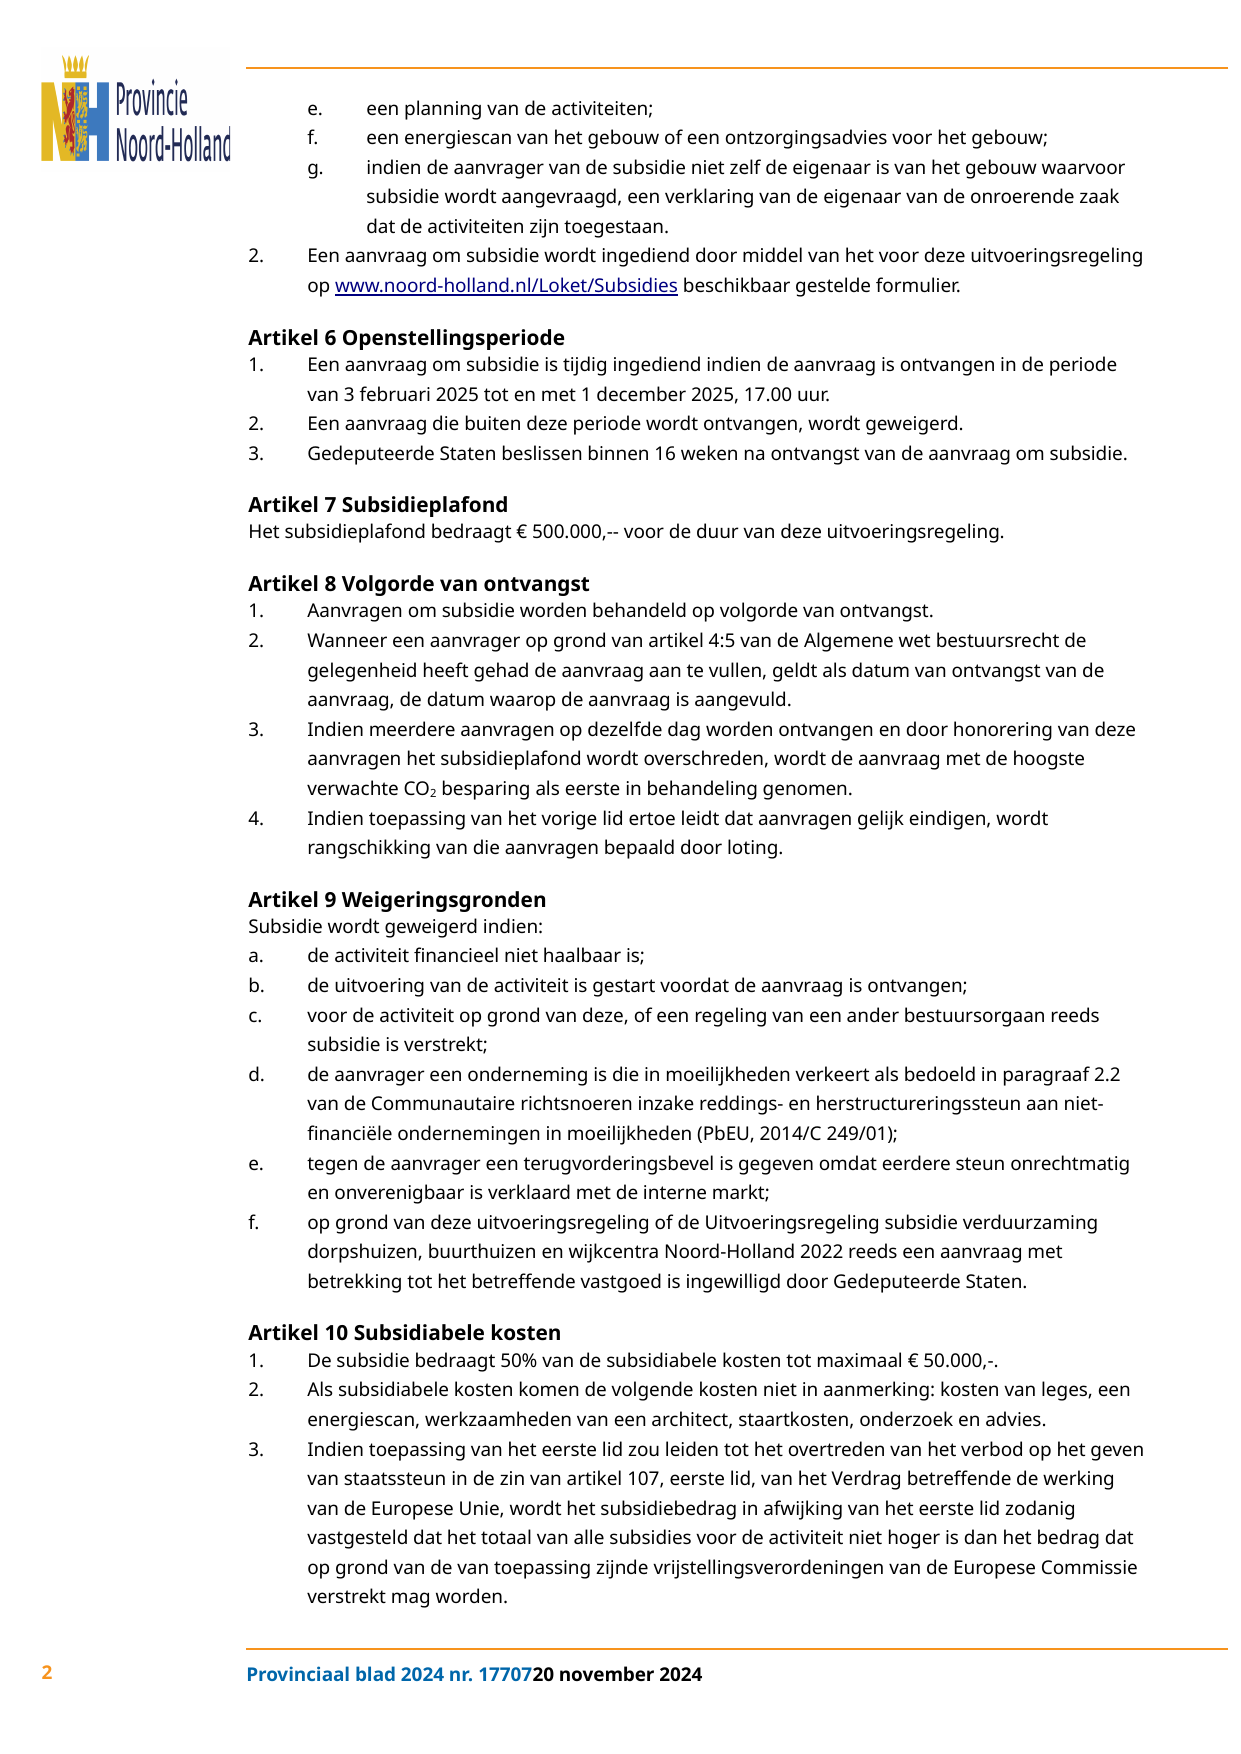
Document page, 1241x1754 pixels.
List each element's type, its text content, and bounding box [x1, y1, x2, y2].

list De subsidie bedraagt 50% van de subsidiabele kosten tot maximaal € 50.000,-. [248, 1347, 1152, 1373]
list voor de activiteit op grond van deze, of een regeling van een ander bestuursorgaan reeds subsidie is verstrekt; [248, 1002, 1152, 1057]
list Een aanvraag die buiten deze periode wordt ontvangen, wordt geweigerd. [248, 410, 1152, 436]
list Gedeputeerde Staten beslissen binnen 16 weken na ontvangst van de aanvraag om subsidie. [248, 440, 1152, 466]
text Artikel 8 Volgorde van ontvangst [248, 569, 1152, 598]
text Artikel 9 Weigeringsgronden [248, 885, 1152, 913]
text Artikel 6 Openstellingsperiode [248, 323, 1152, 351]
list Aanvragen om subsidie worden behandeld op volgorde van ontvangst. [248, 598, 1152, 623]
list Als subsidiabele kosten komen de volgende kosten niet in aanmerking: kosten van leges, een energiescan, werkzaamheden van een architect, staartkosten, onderzoek en advies. [248, 1377, 1152, 1432]
list een planning van de activiteiten; [307, 95, 1152, 121]
list een energiescan van het gebouw of een ontzorgingsadvies voor het gebouw; [307, 124, 1152, 150]
list Een aanvraag om subsidie is tijdig ingediend indien de aanvraag is ontvangen in de periode van 3 februari 2025 tot en met 1 december 2025, 17.00 uur. [248, 351, 1152, 406]
list Indien toepassing van het eerste lid zou leiden tot het overtreden van het verbod op het geven van staatssteun in de zin van artikel 107, eerste lid, van het Verdrag betreffende de werking van de Europese Unie, wordt het subsidiebedrag in afwijking van het eerste lid zodanig vastgesteld dat het totaal van alle subsidies voor de activiteit niet hoger is dan het bedrag dat op grond van de van toepassing zijnde vrijstellingsverordeningen van de Europese Commissie verstrekt mag worden. [248, 1436, 1152, 1609]
list de uitvoering van de activiteit is gestart voordat de aanvraag is ontvangen; [248, 972, 1152, 998]
text Artikel 7 Subsidieplafond [248, 490, 1152, 519]
list op grond van deze uitvoeringsregeling of de Uitvoeringsregeling subsidie verduurzaming dorpshuizen, buurthuizen en wijkcentra Noord-Holland 2022 reeds een aanvraag met betrekking tot het betreffende vastgoed is ingewilligd door Gedeputeerde Staten. [248, 1209, 1152, 1294]
list Indien meerdere aanvragen op dezelfde dag worden ontvangen en door honorering van deze aanvragen het subsidieplafond wordt overschreden, wordt de aanvraag met de hoogste verwachte CO2 besparing als eerste in behandeling genomen. [248, 716, 1152, 801]
list de activiteit financieel niet haalbaar is; [248, 943, 1152, 968]
list tegen de aanvrager een terugvorderingsbevel is gegeven omdat eerdere steun onrechtmatig en onverenigbaar is verklaard met de interne markt; [248, 1150, 1152, 1205]
text Het subsidieplafond bedraagt € 500.000,-- voor de duur van deze uitvoeringsregeling. [248, 519, 1152, 544]
text Artikel 10 Subsidiabele kosten [248, 1318, 1152, 1347]
list de aanvrager een onderneming is die in moeilijkheden verkeert als bedoeld in paragraaf 2.2 van de Communautaire richtsnoeren inzake reddings- en herstructureringssteun aan niet-financiële ondernemingen in moeilijkheden (PbEU, 2014/C 249/01); [248, 1061, 1152, 1146]
list indien de aanvrager van de subsidie niet zelf de eigenaar is van het gebouw waarvoor subsidie wordt aangevraagd, een verklaring van de eigenaar van de onroerende zaak dat de activiteiten zijn toegestaan. [307, 154, 1152, 239]
list Een aanvraag om subsidie wordt ingediend door middel van het voor deze uitvoeringsregeling op www.noord-holland.nl/Loket/Subsidies beschikbaar gestelde formulier. [248, 243, 1152, 298]
list Wanneer een aanvrager op grond van artikel 4:5 van de Algemene wet bestuursrecht de gelegenheid heeft gehad de aanvraag aan te vullen, geldt als datum van ontvangst van de aanvraag, de datum waarop de aanvraag is aangevuld. [248, 627, 1152, 712]
picture [41, 47, 231, 172]
list Indien toepassing van het vorige lid ertoe leidt dat aanvragen gelijk eindigen, wordt rangschikking van die aanvragen bepaald door loting. [248, 805, 1152, 860]
text Subsidie wordt geweigerd indien: [248, 913, 1152, 939]
